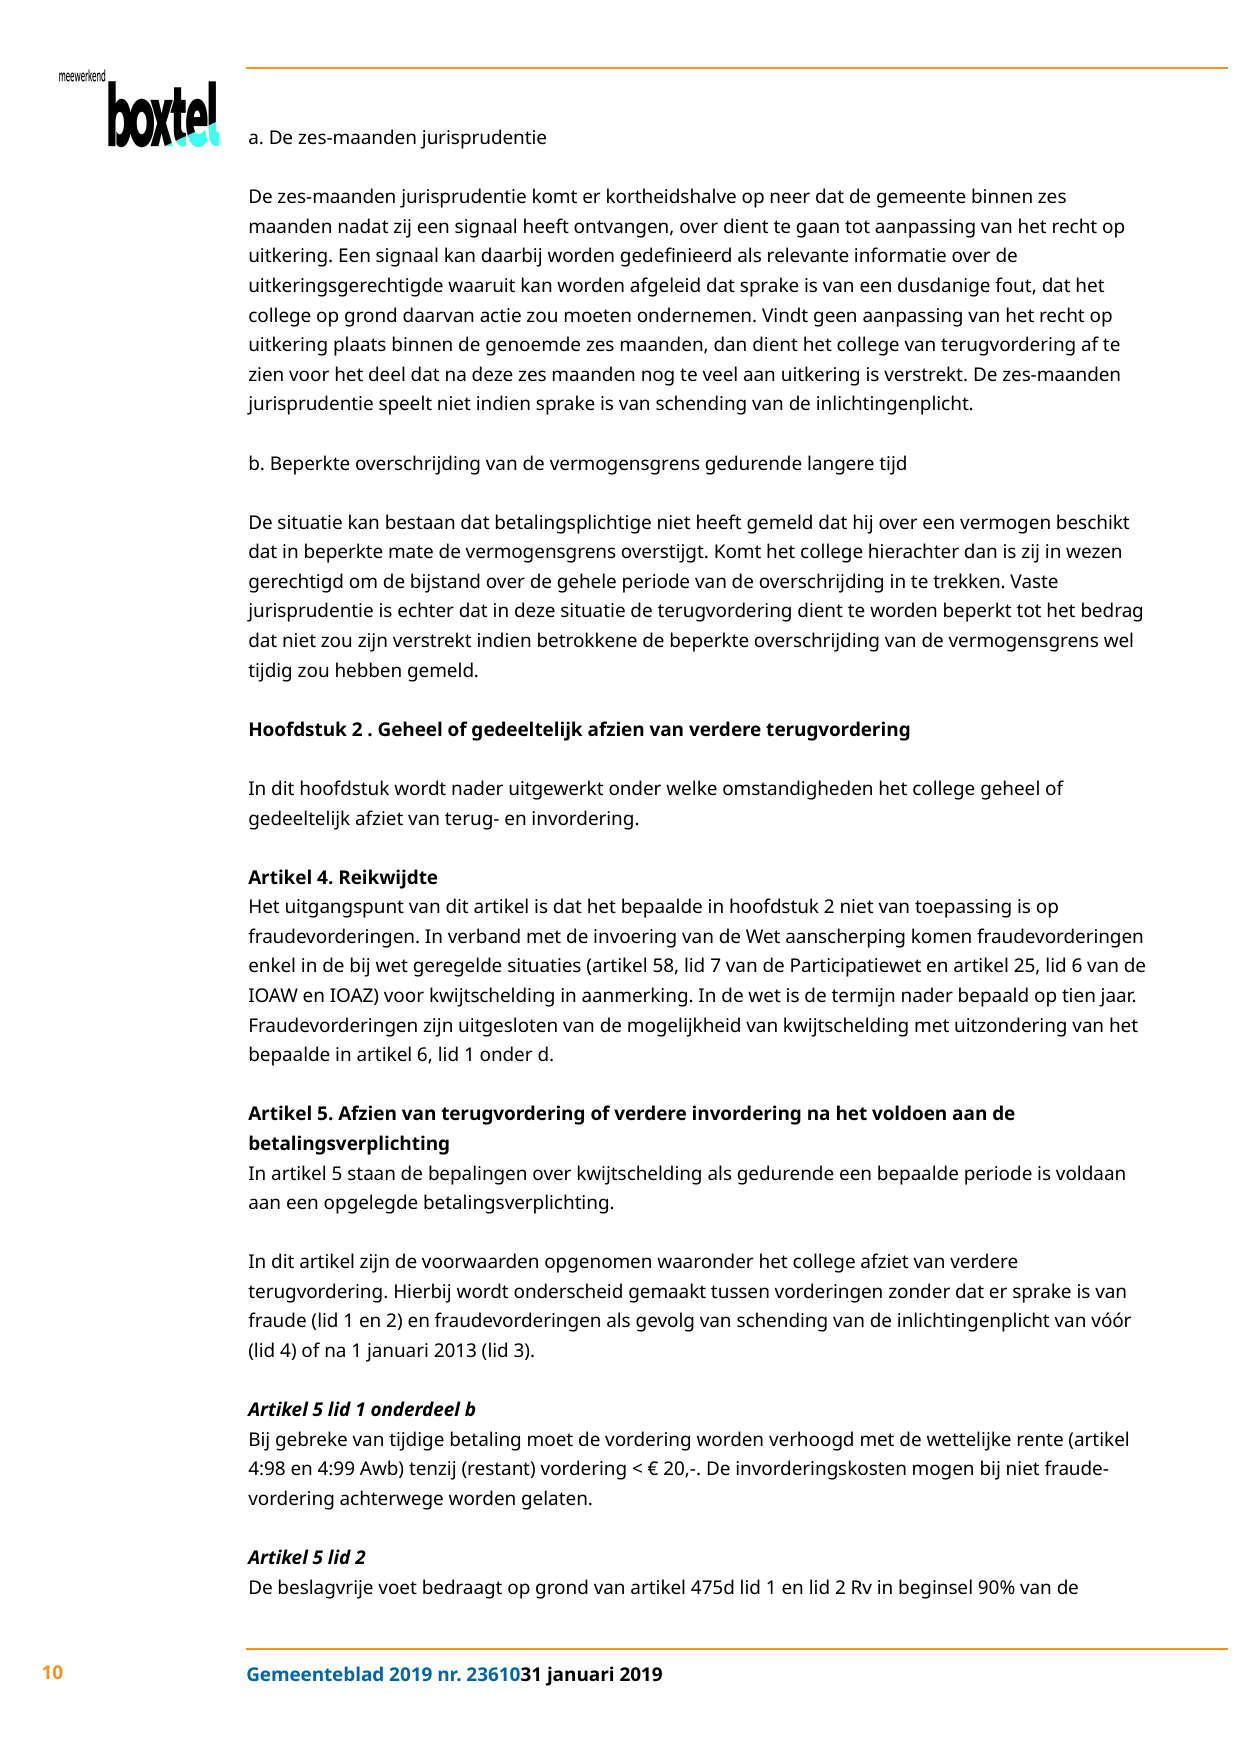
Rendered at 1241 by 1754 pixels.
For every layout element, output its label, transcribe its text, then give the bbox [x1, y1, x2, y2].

text Artikel 4. Reikwijdte [248, 864, 1152, 890]
text De beslagvrije voet bedraagt op grond van artikel 475d lid 1 en lid 2 Rv in beginsel 90% van de [248, 1574, 1152, 1600]
text De situatie kan bestaan dat betalingsplichtige niet heeft gemeld dat hij over een vermogen beschikt dat in beperkte mate de vermogensgrens overstijgt. Komt het college hierachter dan is zij in wezen gerechtigd om de bijstand over de gehele periode van de overschrijding in te trekken. Vaste jurisprudentie is echter dat in deze situatie de terugvordering dient te worden beperkt tot het bedrag dat niet zou zijn verstrekt indien betrokkene de beperkte overschrijding van de vermogensgrens wel tijdig zou hebben gemeld. [248, 509, 1152, 683]
picture [41, 47, 231, 172]
text In dit artikel zijn de voorwaarden opgenomen waaronder het college afziet van verdere terugvordering. Hierbij wordt onderscheid gemaakt tussen vorderingen zonder dat er sprake is van fraude (lid 1 en 2) en fraudevorderingen als gevolg van schending van de inlichtingenplicht van vóór (lid 4) of na 1 januari 2013 (lid 3). [248, 1248, 1152, 1363]
text a. De zes-maanden jurisprudentie [248, 124, 1152, 150]
text Artikel 5. Afzien van terugvordering of verdere invordering na het voldoen aan de betalingsverplichting [248, 1101, 1152, 1156]
text De zes-maanden jurisprudentie komt er kortheidshalve op neer dat de gemeente binnen zes maanden nadat zij een signaal heeft ontvangen, over dient te gaan tot aanpassing van het recht op uitkering. Een signaal kan daarbij worden gedefinieerd als relevante informatie over de uitkeringsgerechtigde waaruit kan worden afgeleid dat sprake is van een dusdanige fout, dat het college op grond daarvan actie zou moeten ondernemen. Vindt geen aanpassing van het recht op uitkering plaats binnen de genoemde zes maanden, dan dient het college van terugvordering af te zien voor het deel dat na deze zes maanden nog te veel aan uitkering is verstrekt. De zes-maanden jurisprudentie speelt niet indien sprake is van schending van de inlichtingenplicht. [248, 183, 1152, 416]
text In artikel 5 staan de bepalingen over kwijtschelding als gedurende een bepaalde periode is voldaan aan een opgelegde betalingsverplichting. [248, 1160, 1152, 1215]
text Hoofdstuk 2 . Geheel of gedeeltelijk afzien van verdere terugvordering [248, 716, 1152, 742]
text Artikel 5 lid 2 [248, 1544, 1152, 1570]
text Het uitgangspunt van dit artikel is dat het bepaalde in hoofdstuk 2 niet van toepassing is op fraudevorderingen. In verband met de invoering van de Wet aanscherping komen fraudevorderingen enkel in de bij wet geregelde situaties (artikel 58, lid 7 van de Participatiewet en artikel 25, lid 6 van de IOAW en IOAZ) voor kwijtschelding in aanmerking. In de wet is de termijn nader bepaald op tien jaar. Fraudevorderingen zijn uitgesloten van de mogelijkheid van kwijtschelding met uitzondering van het bepaalde in artikel 6, lid 1 onder d. [248, 893, 1152, 1067]
text In dit hoofdstuk wordt nader uitgewerkt onder welke omstandigheden het college geheel of gedeeltelijk afziet van terug- en invordering. [248, 775, 1152, 831]
text Bij gebreke van tijdige betaling moet de vordering worden verhoogd met de wettelijke rente (artikel 4:98 en 4:99 Awb) tenzij (restant) vordering < € 20,-. De invorderingskosten mogen bij niet fraude-vordering achterwege worden gelaten. [248, 1426, 1152, 1511]
text Artikel 5 lid 1 onderdeel b [248, 1396, 1152, 1422]
text b. Beperkte overschrijding van de vermogensgrens gedurende langere tijd [248, 450, 1152, 476]
